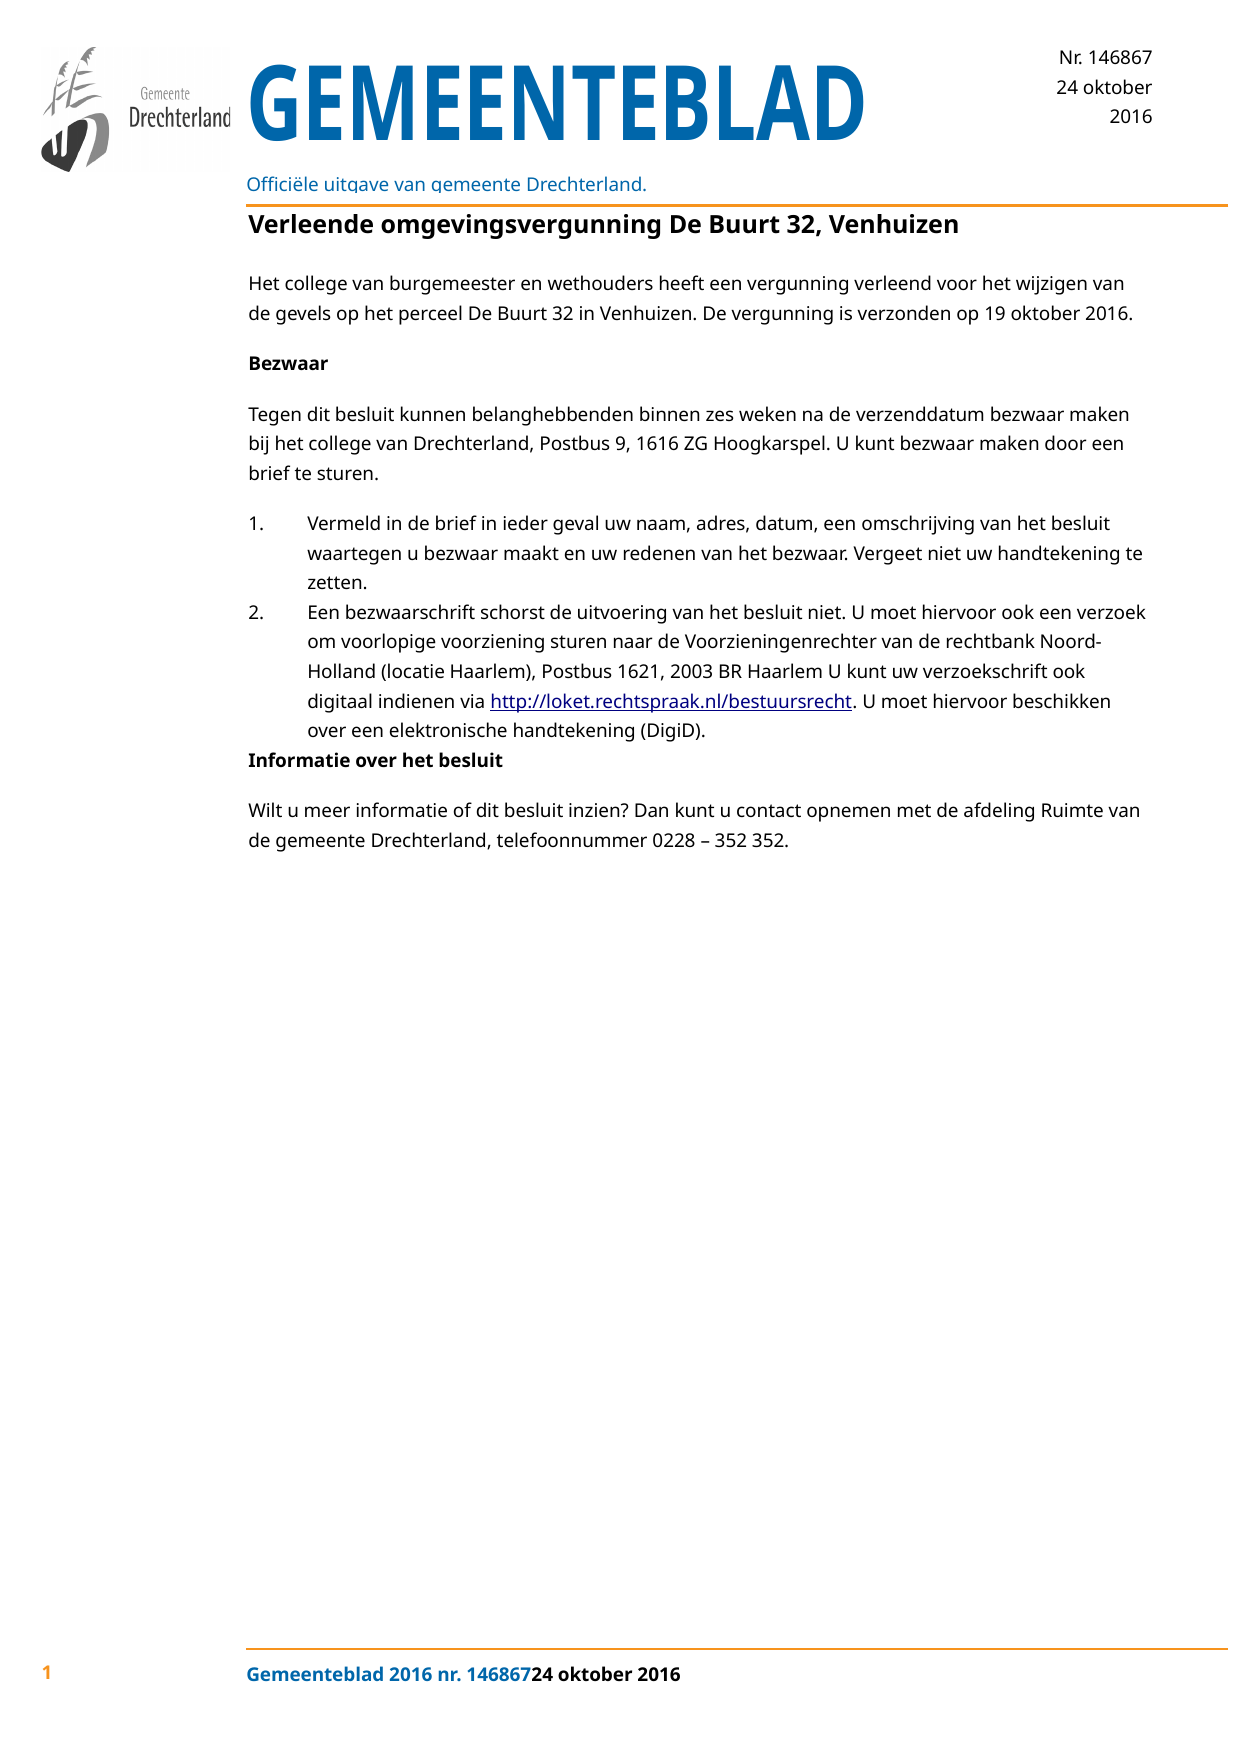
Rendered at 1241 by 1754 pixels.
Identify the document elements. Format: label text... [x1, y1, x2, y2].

list Een bezwaarschrift schorst de uitvoering van het besluit niet. U moet hiervoor ook een verzoek om voorlopige voorziening sturen naar de Voorzieningenrechter van de rechtbank Noord-Holland (locatie Haarlem), Postbus 1621, 2003 BR Haarlem U kunt uw verzoekschrift ook digitaal indienen via http://loket.rechtspraak.nl/bestuursrecht. U moet hiervoor beschikken over een elektronische handtekening (DigiD). [248, 599, 1152, 743]
text Verleende omgevingsvergunning De Buurt 32, Venhuizen [248, 207, 1152, 241]
list Vermeld in de brief in ieder geval uw naam, adres, datum, een omschrijving van het besluit waartegen u bezwaar maakt en uw redenen van het bezwaar. Vergeet niet uw handtekening te zetten. [248, 510, 1152, 595]
text Tegen dit besluit kunnen belanghebbenden binnen zes weken na de verzenddatum bezwaar maken bij het college van Drechterland, Postbus 9, 1616 ZG Hoogkarspel. U kunt bezwaar maken door een brief te sturen. [248, 401, 1152, 486]
text Wilt u meer informatie of dit besluit inzien? Dan kunt u contact opnemen met de afdeling Ruimte van de gemeente Drechterland, telefoonnummer 0228 – 352 352. [248, 797, 1152, 853]
text Bezwaar [248, 350, 1152, 376]
text Het college van burgemeester en wethouders heeft een vergunning verleend voor het wijzigen van de gevels op het perceel De Buurt 32 in Venhuizen. De vergunning is verzonden op 19 oktober 2016. [248, 270, 1152, 326]
picture [41, 47, 231, 172]
text Informatie over het besluit [248, 747, 1152, 773]
